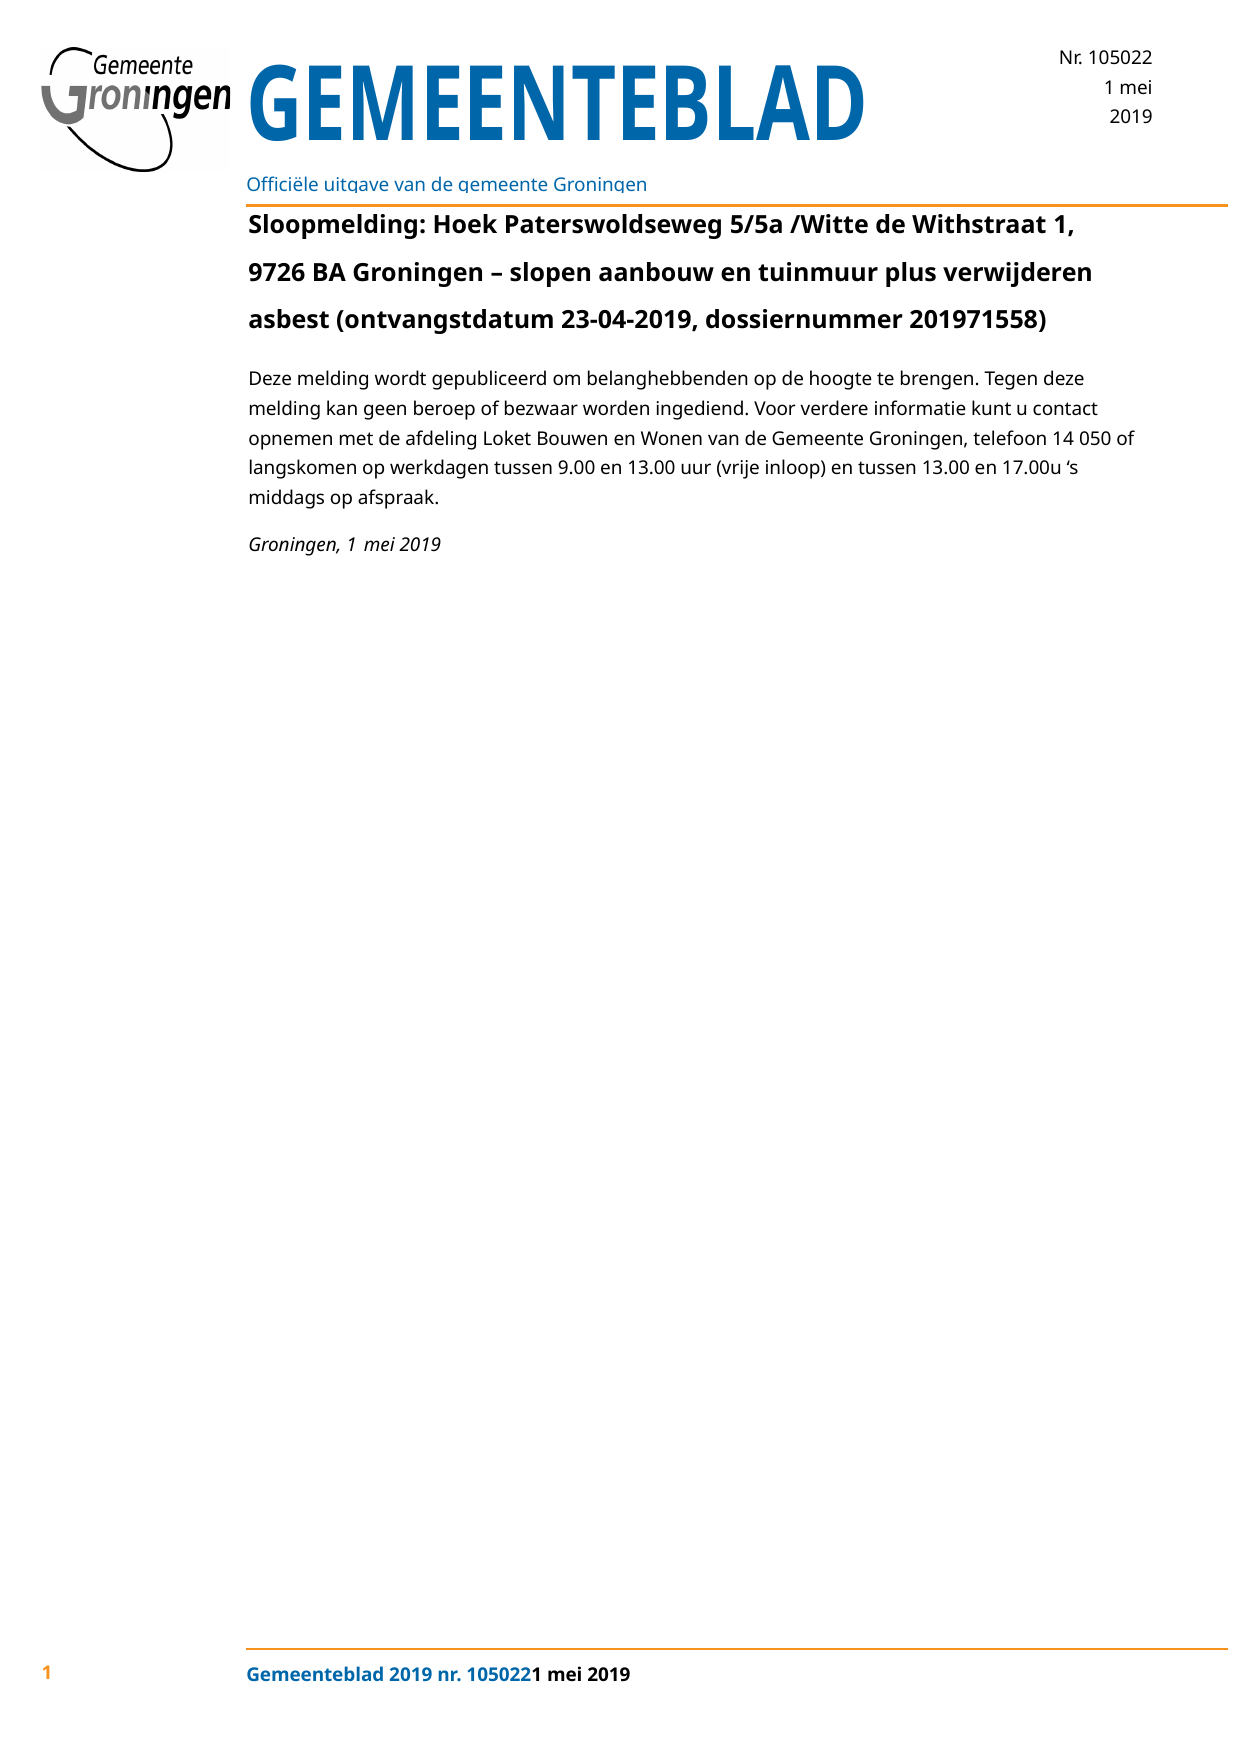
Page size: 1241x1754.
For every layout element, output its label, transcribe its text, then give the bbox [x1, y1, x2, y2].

text Sloopmelding: Hoek Paterswoldseweg 5/5a /Witte de Withstraat 1, 9726 BA Groningen – slopen aanbouw en tuinmuur plus verwijderen asbest (ontvangstdatum 23-04-2019, dossiernummer 201971558) [248, 207, 1152, 336]
text Deze melding wordt gepubliceerd om belanghebbenden op de hoogte te brengen. Tegen deze melding kan geen beroep of bezwaar worden ingediend. Voor verdere informatie kunt u contact opnemen met de afdeling Loket Bouwen en Wonen van de Gemeente Groningen, telefoon 14 050 of langskomen op werkdagen tussen 9.00 en 13.00 uur (vrije inloop) en tussen 13.00 en 17.00u ‘s middags op afspraak. [248, 366, 1152, 509]
text Groningen, 1 mei 2019 [248, 532, 1152, 557]
picture [41, 47, 231, 172]
